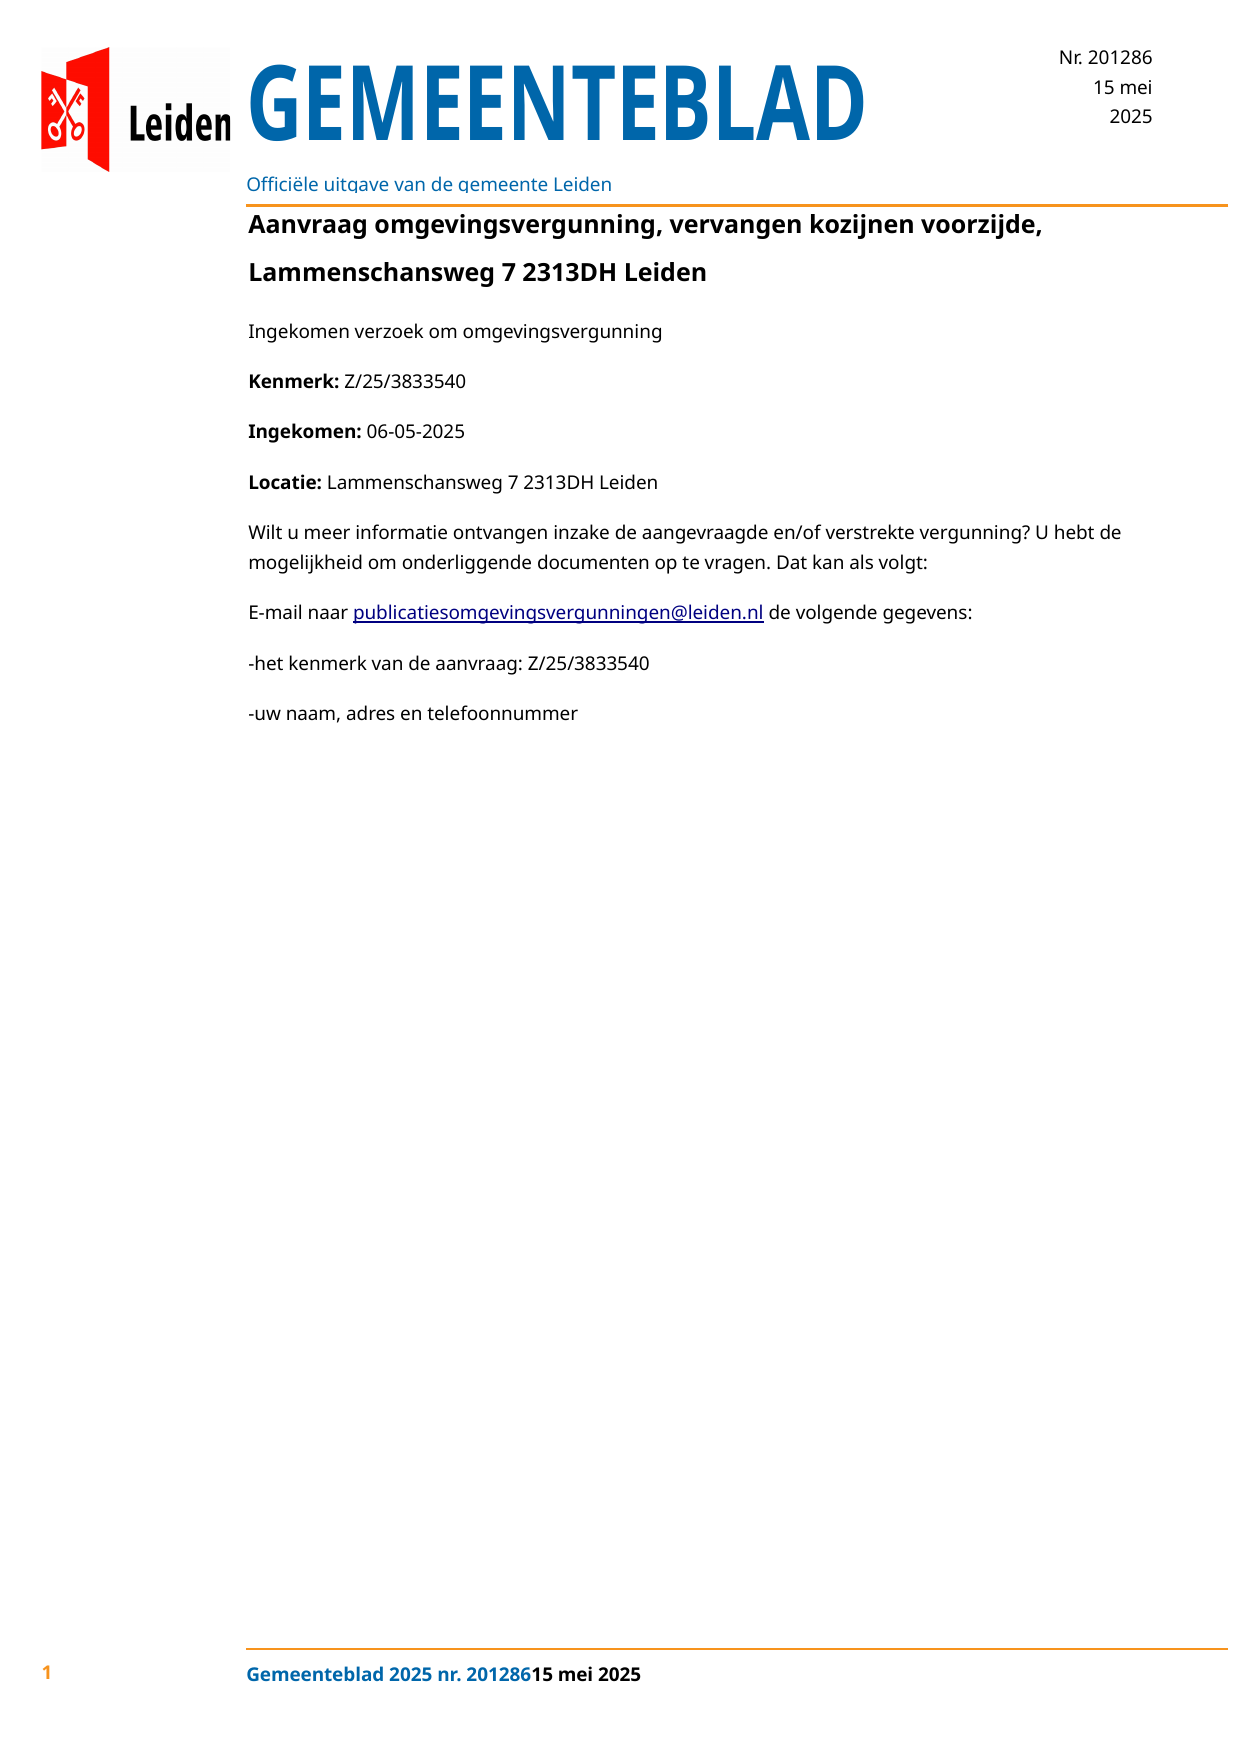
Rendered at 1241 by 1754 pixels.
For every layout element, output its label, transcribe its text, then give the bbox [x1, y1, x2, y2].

text Kenmerk: Z/25/3833540 [248, 368, 1152, 394]
text -uw naam, adres en telefoonnummer [248, 700, 1152, 726]
text Ingekomen: 06-05-2025 [248, 419, 1152, 444]
text E-mail naar publicatiesomgevingsvergunningen@leiden.nl de volgende gegevens: [248, 599, 1152, 625]
text Aanvraag omgevingsvergunning, vervangen kozijnen voorzijde, Lammenschansweg 7 2313DH Leiden [248, 207, 1152, 288]
text Locatie: Lammenschansweg 7 2313DH Leiden [248, 469, 1152, 495]
text -het kenmerk van de aanvraag: Z/25/3833540 [248, 650, 1152, 676]
text Ingekomen verzoek om omgevingsvergunning [248, 318, 1152, 344]
picture [41, 47, 231, 172]
text Wilt u meer informatie ontvangen inzake de aangevraagde en/of verstrekte vergunning? U hebt de mogelijkheid om onderliggende documenten op te vragen. Dat kan als volgt: [248, 519, 1152, 575]
